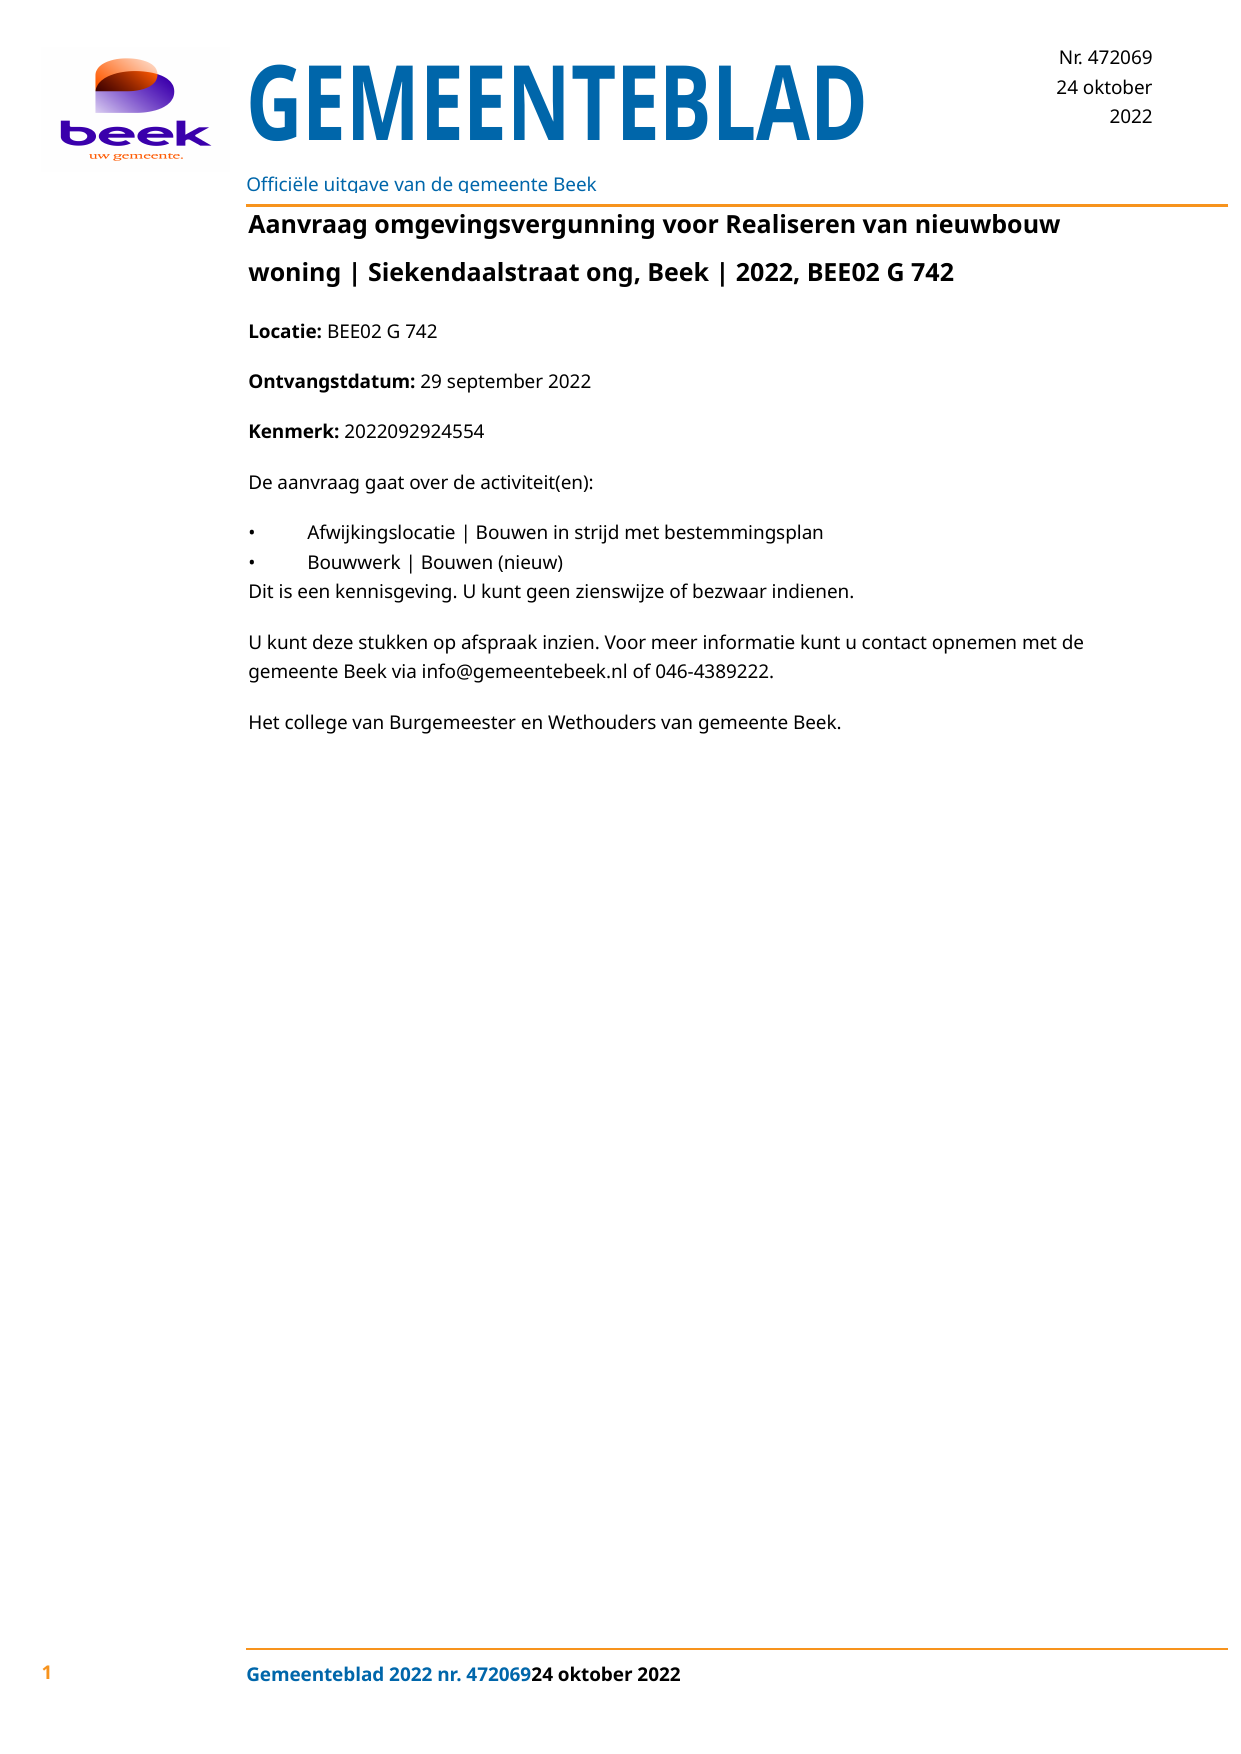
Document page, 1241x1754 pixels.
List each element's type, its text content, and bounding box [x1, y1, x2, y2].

text Ontvangstdatum: 29 september 2022 [248, 368, 1152, 394]
list Afwijkingslocatie | Bouwen in strijd met bestemmingsplan [248, 519, 1152, 545]
list Bouwwerk | Bouwen (nieuw) [248, 549, 1152, 575]
text Aanvraag omgevingsvergunning voor Realiseren van nieuwbouw woning | Siekendaalstraat ong, Beek | 2022, BEE02 G 742 [248, 207, 1152, 288]
text Dit is een kennisgeving. U kunt geen zienswijze of bezwaar indienen. [248, 579, 1152, 604]
text De aanvraag gaat over de activiteit(en): [248, 469, 1152, 495]
picture [41, 47, 231, 172]
text Kenmerk: 2022092924554 [248, 419, 1152, 444]
text U kunt deze stukken op afspraak inzien. Voor meer informatie kunt u contact opnemen met de gemeente Beek via info@gemeentebeek.nl of 046-4389222. [248, 629, 1152, 684]
text Het college van Burgemeester en Wethouders van gemeente Beek. [248, 709, 1152, 735]
text Locatie: BEE02 G 742 [248, 318, 1152, 344]
